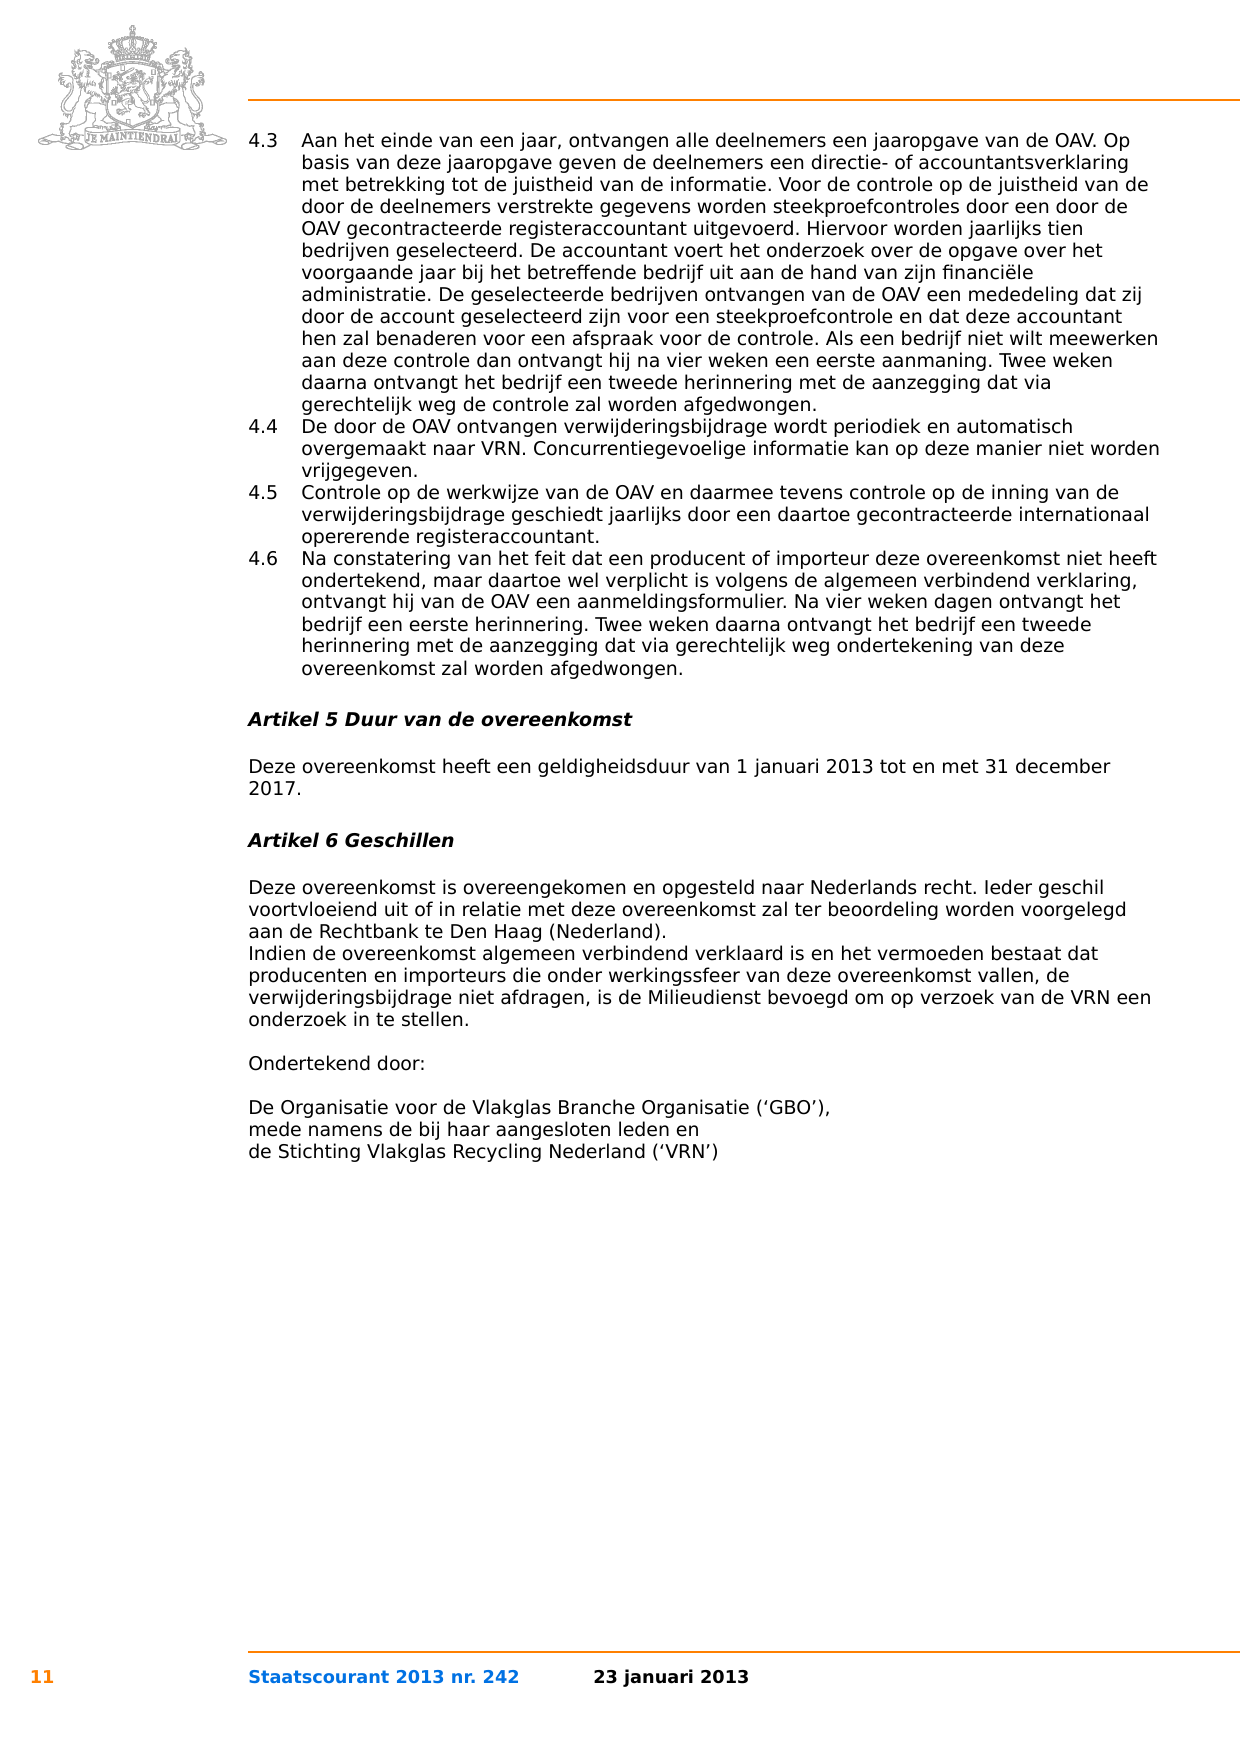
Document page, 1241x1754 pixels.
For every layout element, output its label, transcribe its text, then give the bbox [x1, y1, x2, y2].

text Deze overeenkomst heeft een geldigheidsduur van 1 januari 2013 tot en met 31 december 2017. [248, 756, 1163, 800]
subtitle Artikel 5 Duur van de overeenkomst [248, 709, 1163, 731]
text de Stichting Vlakglas Recycling Nederland (‘VRN’) [248, 1141, 1163, 1163]
text 4.4 De door de OAV ontvangen verwijderingsbijdrage wordt periodiek en automatisch overgemaakt naar VRN. Concurrentiegevoelige informatie kan op deze manier niet worden vrijgegeven. [248, 416, 1163, 482]
text Indien de overeenkomst algemeen verbindend verklaard is en het vermoeden bestaat dat producenten en importeurs die onder werkingssfeer van deze overeenkomst vallen, de verwijderingsbijdrage niet afdragen, is de Milieudienst bevoegd om op verzoek van de VRN een onderzoek in te stellen. [248, 943, 1163, 1031]
subtitle Artikel 6 Geschillen [248, 830, 1163, 852]
text 4.5 Controle op de werkwijze van de OAV en daarmee tevens controle op de inning van de verwijderingsbijdrage geschiedt jaarlijks door een daartoe gecontracteerde internationaal opererende registeraccountant. [248, 482, 1163, 547]
text 4.6 Na constatering van het feit dat een producent of importeur deze overeenkomst niet heeft ondertekend, maar daartoe wel verplicht is volgens de algemeen verbindend verklaring, ontvangt hij van de OAV een aanmeldingsformulier. Na vier weken dagen ontvangt het bedrijf een eerste herinnering. Twee weken daarna ontvangt het bedrijf een tweede herinnering met de aanzegging dat via gerechtelijk weg ondertekening van deze overeenkomst zal worden afgedwongen. [248, 547, 1163, 679]
text mede namens de bij haar aangesloten leden en [248, 1119, 1163, 1141]
text Ondertekend door: [248, 1053, 1163, 1075]
text De Organisatie voor de Vlakglas Branche Organisatie (‘GBO’), [248, 1097, 1163, 1119]
text Deze overeenkomst is overeengekomen en opgesteld naar Nederlands recht. Ieder geschil voortvloeiend uit of in relatie met deze overeenkomst zal ter beoordeling worden voorgelegd aan de Rechtbank te Den Haag (Nederland). [248, 877, 1163, 943]
picture [38, 25, 227, 150]
text 4.3 Aan het einde van een jaar, ontvangen alle deelnemers een jaaropgave van de OAV. Op basis van deze jaaropgave geven de deelnemers een directie- of accountantsverklaring met betrekking tot de juistheid van de informatie. Voor de controle op de juistheid van de door de deelnemers verstrekte gegevens worden steekproefcontroles door een door de OAV gecontracteerde registeraccountant uitgevoerd. Hiervoor worden jaarlijks tien bedrijven geselecteerd. De accountant voert het onderzoek over de opgave over het voorgaande jaar bij het betreffende bedrijf uit aan de hand van zijn financiële administratie. De geselecteerde bedrijven ontvangen van de OAV een mededeling dat zij door de account geselecteerd zijn voor een steekproefcontrole en dat deze accountant hen zal benaderen voor een afspraak voor de controle. Als een bedrijf niet wilt meewerken aan deze controle dan ontvangt hij na vier weken een eerste aanmaning. Twee weken daarna ontvangt het bedrijf een tweede herinnering met de aanzegging dat via gerechtelijk weg de controle zal worden afgedwongen. [248, 130, 1163, 416]
